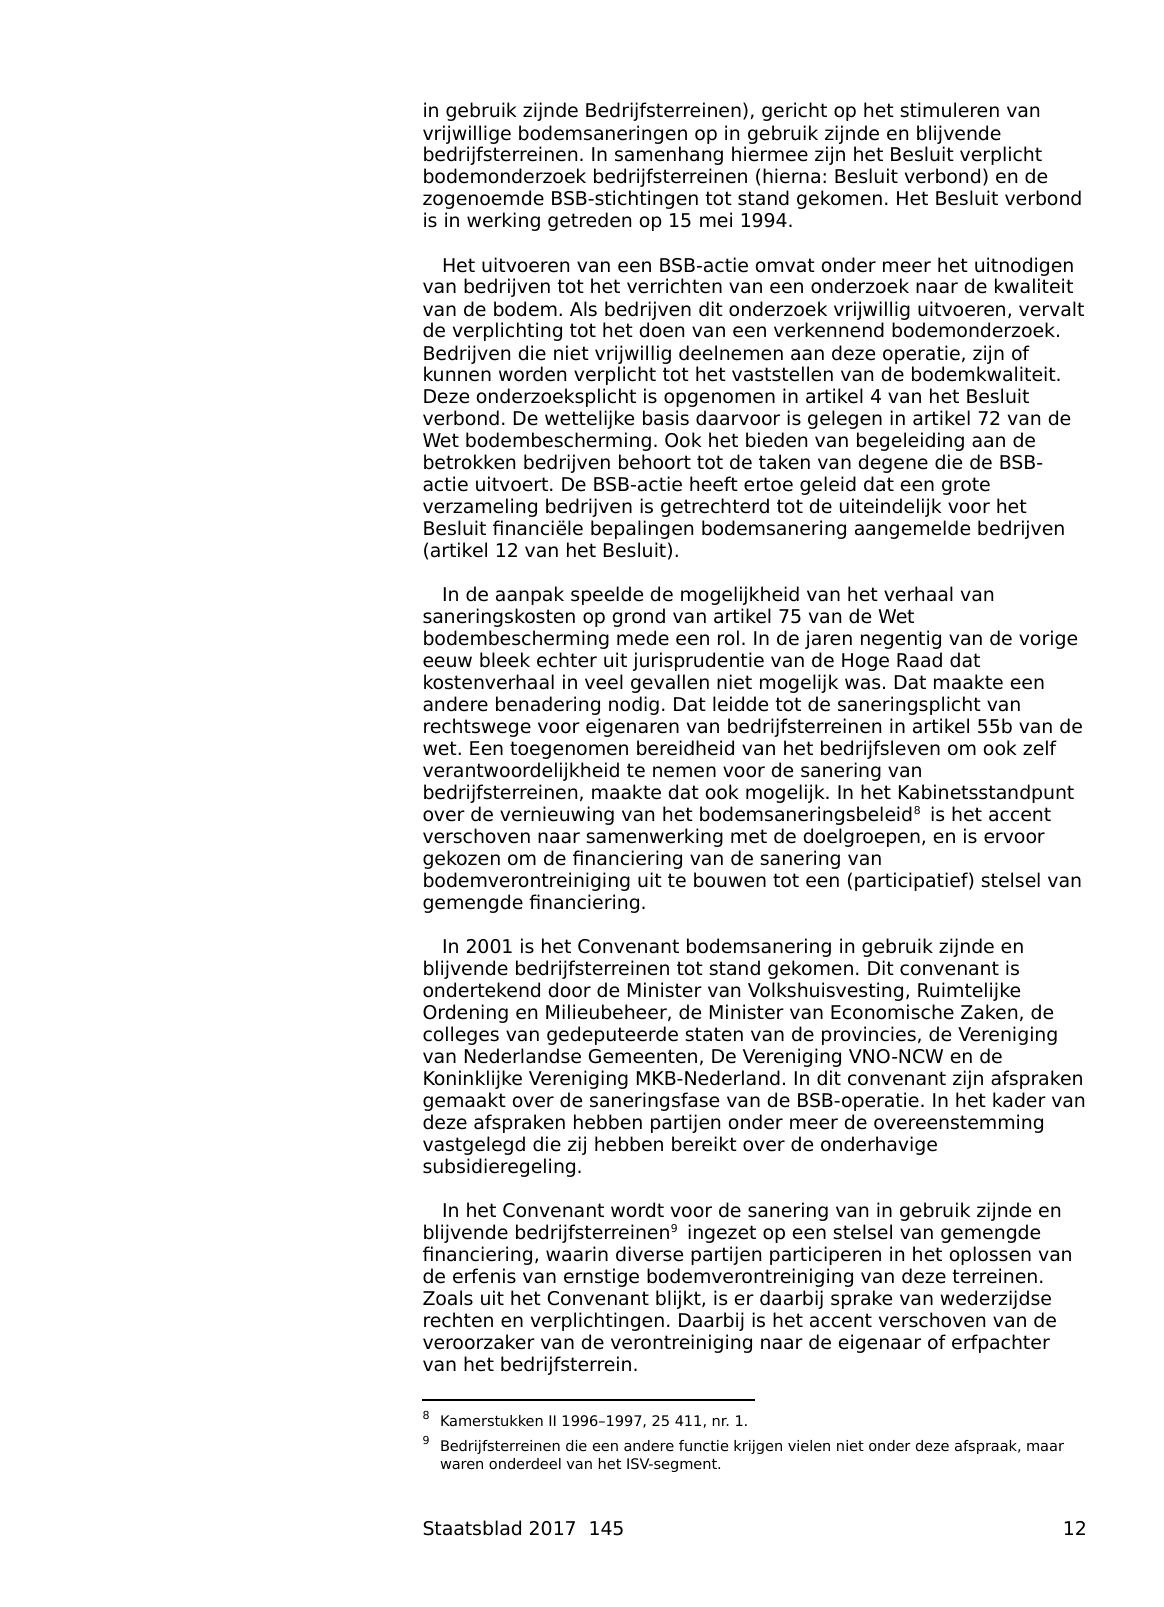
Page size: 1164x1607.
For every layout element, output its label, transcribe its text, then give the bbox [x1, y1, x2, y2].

text In het Convenant wordt voor de sanering van in gebruik zijnde en blijvende bedrijfsterreinen ingezet op een stelsel van gemengde financiering, waarin diverse partijen participeren in het oplossen van de erfenis van ernstige bodemverontreiniging van deze terreinen. Zoals uit het Convenant blijkt, is er daarbij sprake van wederzijdse rechten en verplichtingen. Daarbij is het accent verschoven van de veroorzaker van de verontreiniging naar de eigenaar of erfpachter van het bedrijfsterrein. [422, 1200, 1087, 1376]
text In de aanpak speelde de mogelijkheid van het verhaal van saneringskosten op grond van artikel 75 van de Wet bodembescherming mede een rol. In de jaren negentig van de vorige eeuw bleek echter uit jurisprudentie van de Hoge Raad dat kostenverhaal in veel gevallen niet mogelijk was. Dat maakte een andere benadering nodig. Dat leidde tot de saneringsplicht van rechtswege voor eigenaren van bedrijfsterreinen in artikel 55b van de wet. Een toegenomen bereidheid van het bedrijfsleven om ook zelf verantwoordelijkheid te nemen voor de sanering van bedrijfsterreinen, maakte dat ook mogelijk. In het Kabinetsstandpunt over de vernieuwing van het bodemsaneringsbeleid is het accent verschoven naar samenwerking met de doelgroepen, en is ervoor gekozen om de financiering van de sanering van bodemverontreiniging uit te bouwen tot een (participatief) stelsel van gemengde financiering. [422, 584, 1087, 914]
text In 2001 is het Convenant bodemsanering in gebruik zijnde en blijvende bedrijfsterreinen tot stand gekomen. Dit convenant is ondertekend door de Minister van Volkshuisvesting, Ruimtelijke Ordening en Milieubeheer, de Minister van Economische Zaken, de colleges van gedeputeerde staten van de provincies, de Vereniging van Nederlandse Gemeenten, De Vereniging VNO-NCW en de Koninklijke Vereniging MKB-Nederland. In dit convenant zijn afspraken gemaakt over de saneringsfase van de BSB-operatie. In het kader van deze afspraken hebben partijen onder meer de overeenstemming vastgelegd die zij hebben bereikt over de onderhavige subsidieregeling. [422, 936, 1087, 1178]
text Het uitvoeren van een BSB-actie omvat onder meer het uitnodigen van bedrijven tot het verrichten van een onderzoek naar de kwaliteit van de bodem. Als bedrijven dit onderzoek vrijwillig uitvoeren, vervalt de verplichting tot het doen van een verkennend bodemonderzoek. Bedrijven die niet vrijwillig deelnemen aan deze operatie, zijn of kunnen worden verplicht tot het vaststellen van de bodemkwaliteit. Deze onderzoeksplicht is opgenomen in artikel 4 van het Besluit verbond. De wettelijke basis daarvoor is gelegen in artikel 72 van de Wet bodembescherming. Ook het bieden van begeleiding aan de betrokken bedrijven behoort tot de taken van degene die de BSB-actie uitvoert. De BSB-actie heeft ertoe geleid dat een grote verzameling bedrijven is getrechterd tot de uiteindelijk voor het Besluit financiële bepalingen bodemsanering aangemelde bedrijven (artikel 12 van het Besluit). [422, 254, 1087, 562]
text in gebruik zijnde Bedrijfsterreinen), gericht op het stimuleren van vrijwillige bodemsaneringen op in gebruik zijnde en blijvende bedrijfsterreinen. In samenhang hiermee zijn het Besluit verplicht bodemonderzoek bedrijfsterreinen (hierna: Besluit verbond) en de zogenoemde BSB-stichtingen tot stand gekomen. Het Besluit verbond is in werking getreden op 15 mei 1994. [422, 100, 1087, 232]
text Bedrijfsterreinen die een andere functie krijgen vielen niet onder deze afspraak, maar waren onderdeel van het ISV-segment. [422, 1434, 1087, 1473]
text Kamerstukken II 1996–1997, 25 411, nr. 1. [422, 1409, 1087, 1431]
